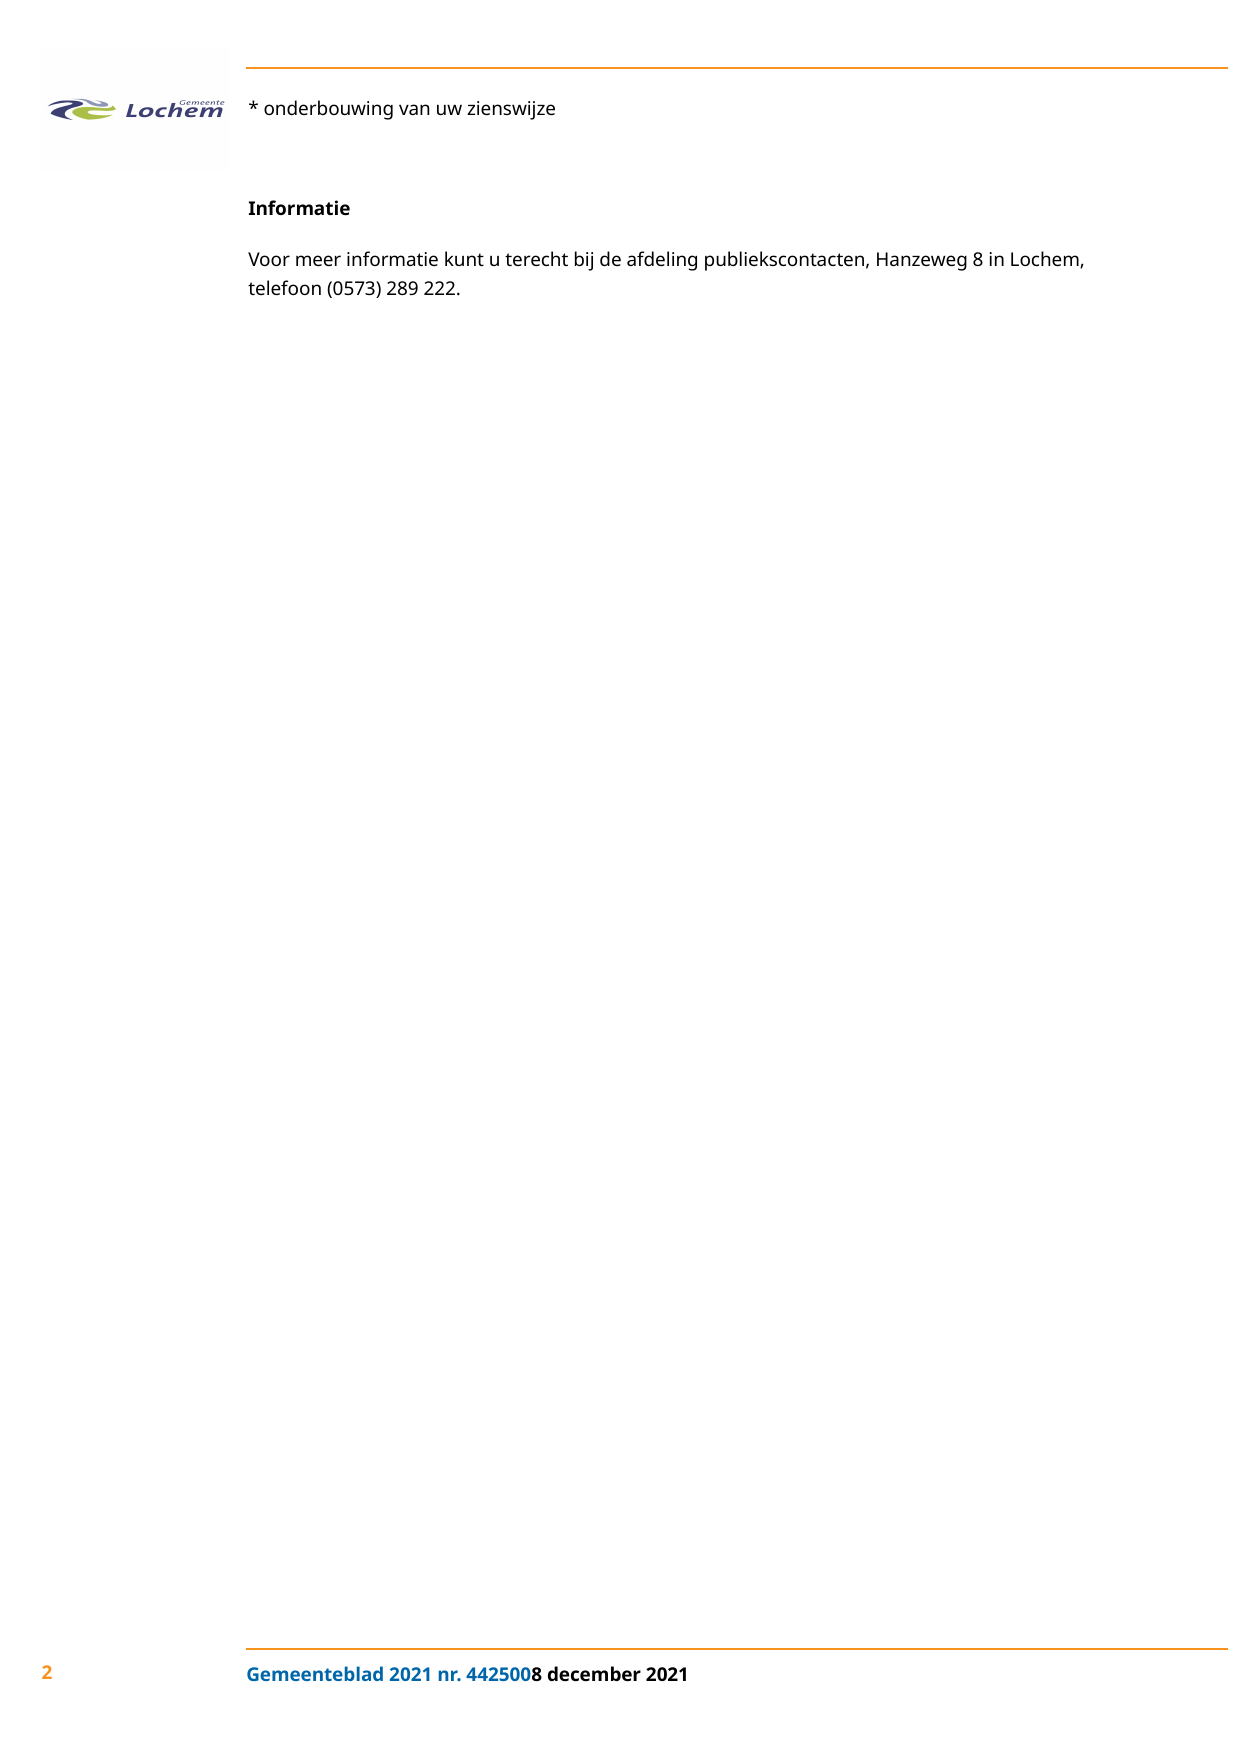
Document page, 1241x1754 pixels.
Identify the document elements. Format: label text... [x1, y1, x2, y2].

text * onderbouwing van uw zienswijze [248, 95, 1152, 121]
text Voor meer informatie kunt u terecht bij de afdeling publiekscontacten, Hanzeweg 8 in Lochem, telefoon (0573) 289 222. [248, 246, 1152, 301]
picture [41, 47, 231, 172]
text Informatie [248, 196, 1152, 221]
